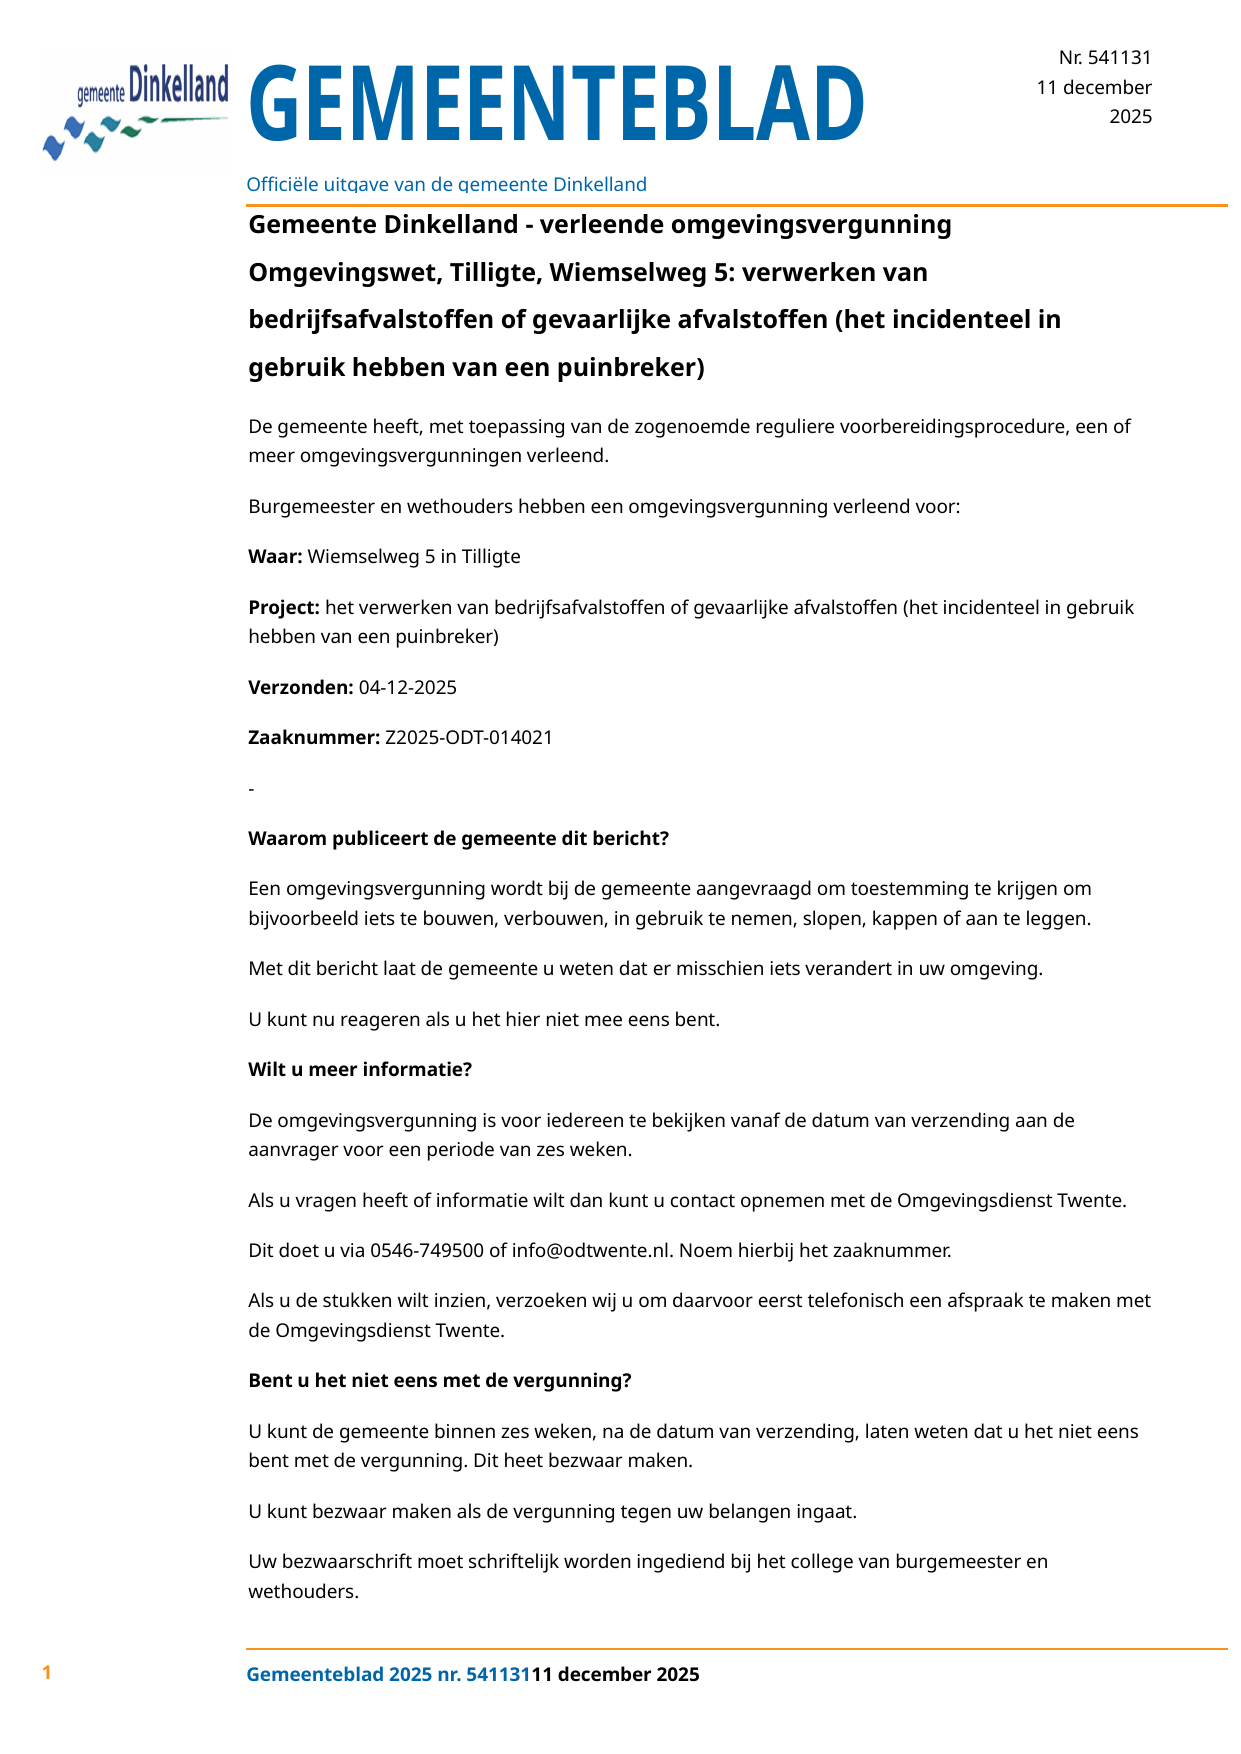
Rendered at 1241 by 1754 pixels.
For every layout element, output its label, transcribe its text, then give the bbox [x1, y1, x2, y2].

text Als u de stukken wilt inzien, verzoeken wij u om daarvoor eerst telefonisch een afspraak te maken met de Omgevingsdienst Twente. [248, 1288, 1152, 1343]
text Burgemeester en wethouders hebben een omgevingsvergunning verleend voor: [248, 493, 1152, 519]
text Waarom publiceert de gemeente dit bericht? [248, 825, 1152, 851]
text Project: het verwerken van bedrijfsafvalstoffen of gevaarlijke afvalstoffen (het incidenteel in gebruik hebben van een puinbreker) [248, 594, 1152, 649]
text Verzonden: 04-12-2025 [248, 674, 1152, 700]
text Zaaknummer: Z2025-ODT-014021 [248, 724, 1152, 750]
text De omgevingsvergunning is voor iedereen te bekijken vanaf de datum van verzending aan de aanvrager voor een periode van zes weken. [248, 1107, 1152, 1162]
text U kunt bezwaar maken als de vergunning tegen uw belangen ingaat. [248, 1498, 1152, 1524]
text Waar: Wiemselweg 5 in Tilligte [248, 543, 1152, 569]
text Wilt u meer informatie? [248, 1056, 1152, 1082]
text Gemeente Dinkelland - verleende omgevingsvergunning Omgevingswet, Tilligte, Wiemselweg 5: verwerken van bedrijfsafvalstoffen of gevaarlijke afvalstoffen (het incidenteel in gebruik hebben van een puinbreker) [248, 207, 1152, 384]
text - [248, 775, 1152, 801]
text Met dit bericht laat de gemeente u weten dat er misschien iets verandert in uw omgeving. [248, 956, 1152, 981]
text Een omgevingsvergunning wordt bij de gemeente aangevraagd om toestemming te krijgen om bijvoorbeeld iets te bouwen, verbouwen, in gebruik te nemen, slopen, kappen of aan te leggen. [248, 876, 1152, 931]
text U kunt de gemeente binnen zes weken, na de datum van verzending, laten weten dat u het niet eens bent met de vergunning. Dit heet bezwaar maken. [248, 1418, 1152, 1473]
text Bent u het niet eens met de vergunning? [248, 1368, 1152, 1393]
text U kunt nu reageren als u het hier niet mee eens bent. [248, 1006, 1152, 1032]
text Dit doet u via 0546-749500 of info@odtwente.nl. Noem hierbij het zaaknummer. [248, 1237, 1152, 1263]
text Als u vragen heeft of informatie wilt dan kunt u contact opnemen met de Omgevingsdienst Twente. [248, 1187, 1152, 1213]
picture [41, 47, 231, 172]
text Uw bezwaarschrift moet schriftelijk worden ingediend bij het college van burgemeester en wethouders. [248, 1548, 1152, 1604]
text De gemeente heeft, met toepassing van de zogenoemde reguliere voorbereidingsprocedure, een of meer omgevingsvergunningen verleend. [248, 413, 1152, 468]
